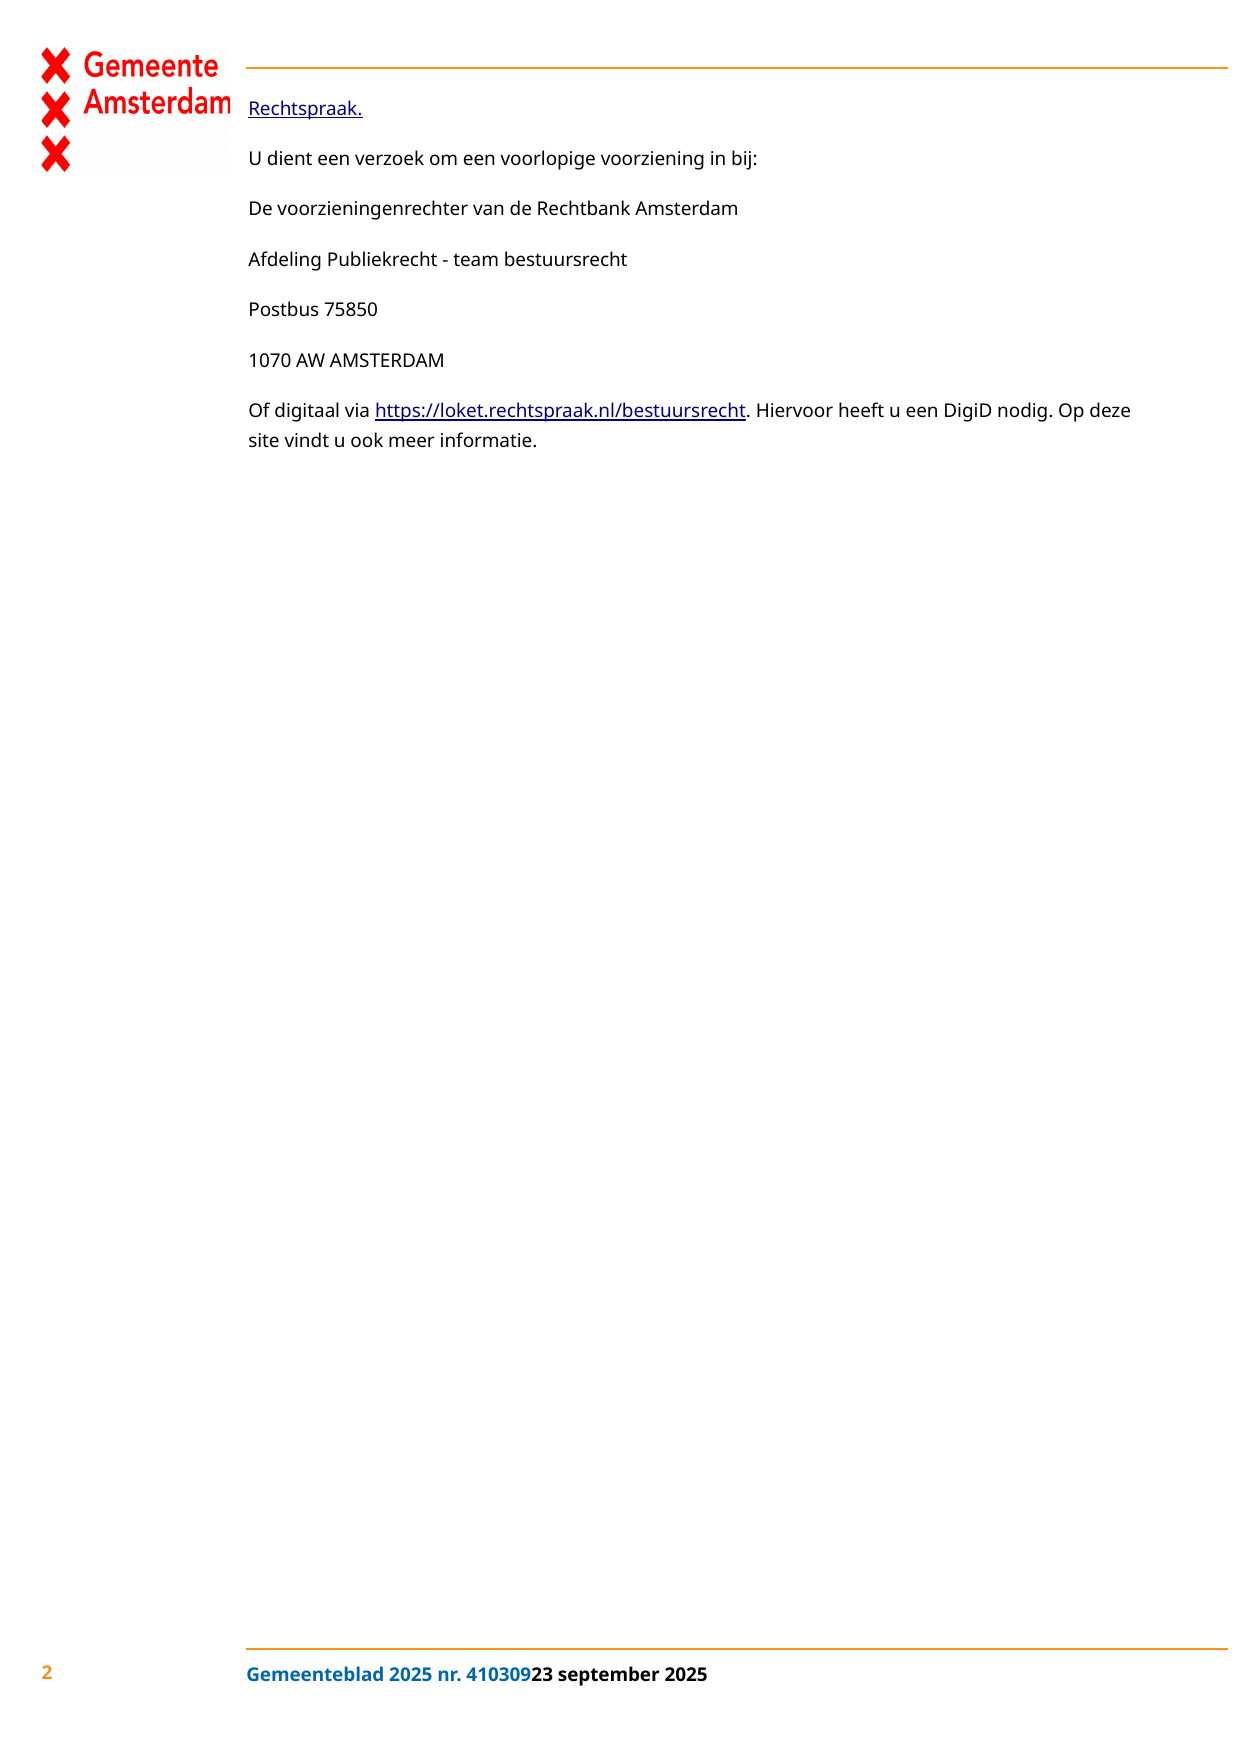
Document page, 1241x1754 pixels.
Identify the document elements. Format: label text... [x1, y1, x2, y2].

text De voorzieningenrechter van de Rechtbank Amsterdam [248, 196, 1152, 221]
text Rechtspraak. [248, 95, 1152, 121]
text Of digitaal via https://loket.rechtspraak.nl/bestuursrecht. Hiervoor heeft u een DigiD nodig. Op deze site vindt u ook meer informatie. [248, 397, 1152, 453]
text Postbus 75850 [248, 296, 1152, 322]
picture [41, 47, 231, 172]
text U dient een verzoek om een voorlopige voorziening in bij: [248, 145, 1152, 171]
text 1070 AW AMSTERDAM [248, 347, 1152, 373]
text Afdeling Publiekrecht - team bestuursrecht [248, 246, 1152, 272]
